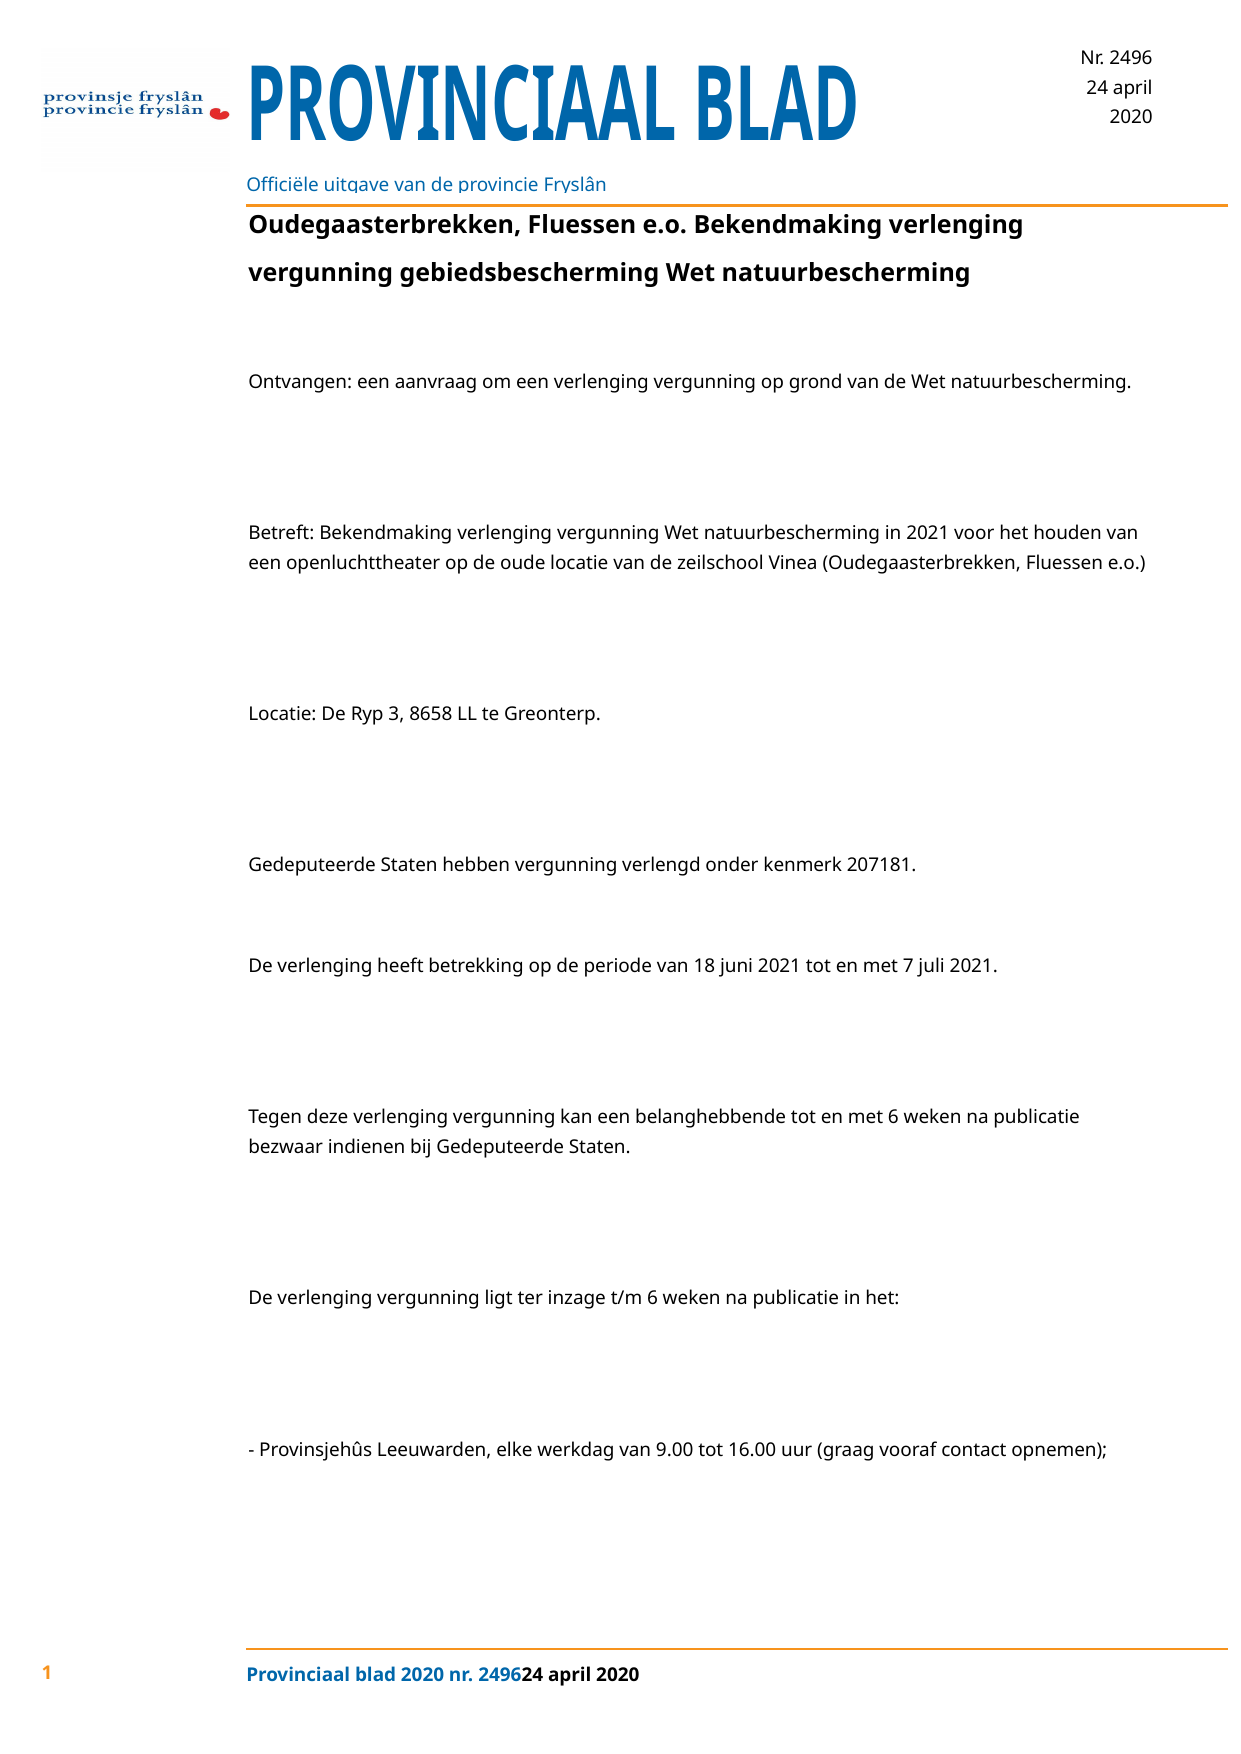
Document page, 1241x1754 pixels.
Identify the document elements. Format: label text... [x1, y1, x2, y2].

text Betreft: Bekendmaking verlenging vergunning Wet natuurbescherming in 2021 voor het houden van een openluchttheater op de oude locatie van de zeilschool Vinea (Oudegaasterbrekken, Fluessen e.o.) [248, 519, 1152, 575]
text Locatie: De Ryp 3, 8658 LL te Greonterp. [248, 700, 1152, 726]
text Oudegaasterbrekken, Fluessen e.o. Bekendmaking verlenging vergunning gebiedsbescherming Wet natuurbescherming [248, 207, 1152, 288]
text Gedeputeerde Staten hebben vergunning verlengd onder kenmerk 207181. [248, 852, 1152, 877]
text Tegen deze verlenging vergunning kan een belanghebbende tot en met 6 weken na publicatie bezwaar indienen bij Gedeputeerde Staten. [248, 1104, 1152, 1159]
text De verlenging vergunning ligt ter inzage t/m 6 weken na publicatie in het: [248, 1284, 1152, 1310]
picture [41, 47, 231, 172]
text Ontvangen: een aanvraag om een verlenging vergunning op grond van de Wet natuurbescherming. [248, 368, 1152, 394]
text - Provinsjehûs Leeuwarden, elke werkdag van 9.00 tot 16.00 uur (graag vooraf contact opnemen); [248, 1436, 1152, 1462]
text De verlenging heeft betrekking op de periode van 18 juni 2021 tot en met 7 juli 2021. [248, 952, 1152, 978]
